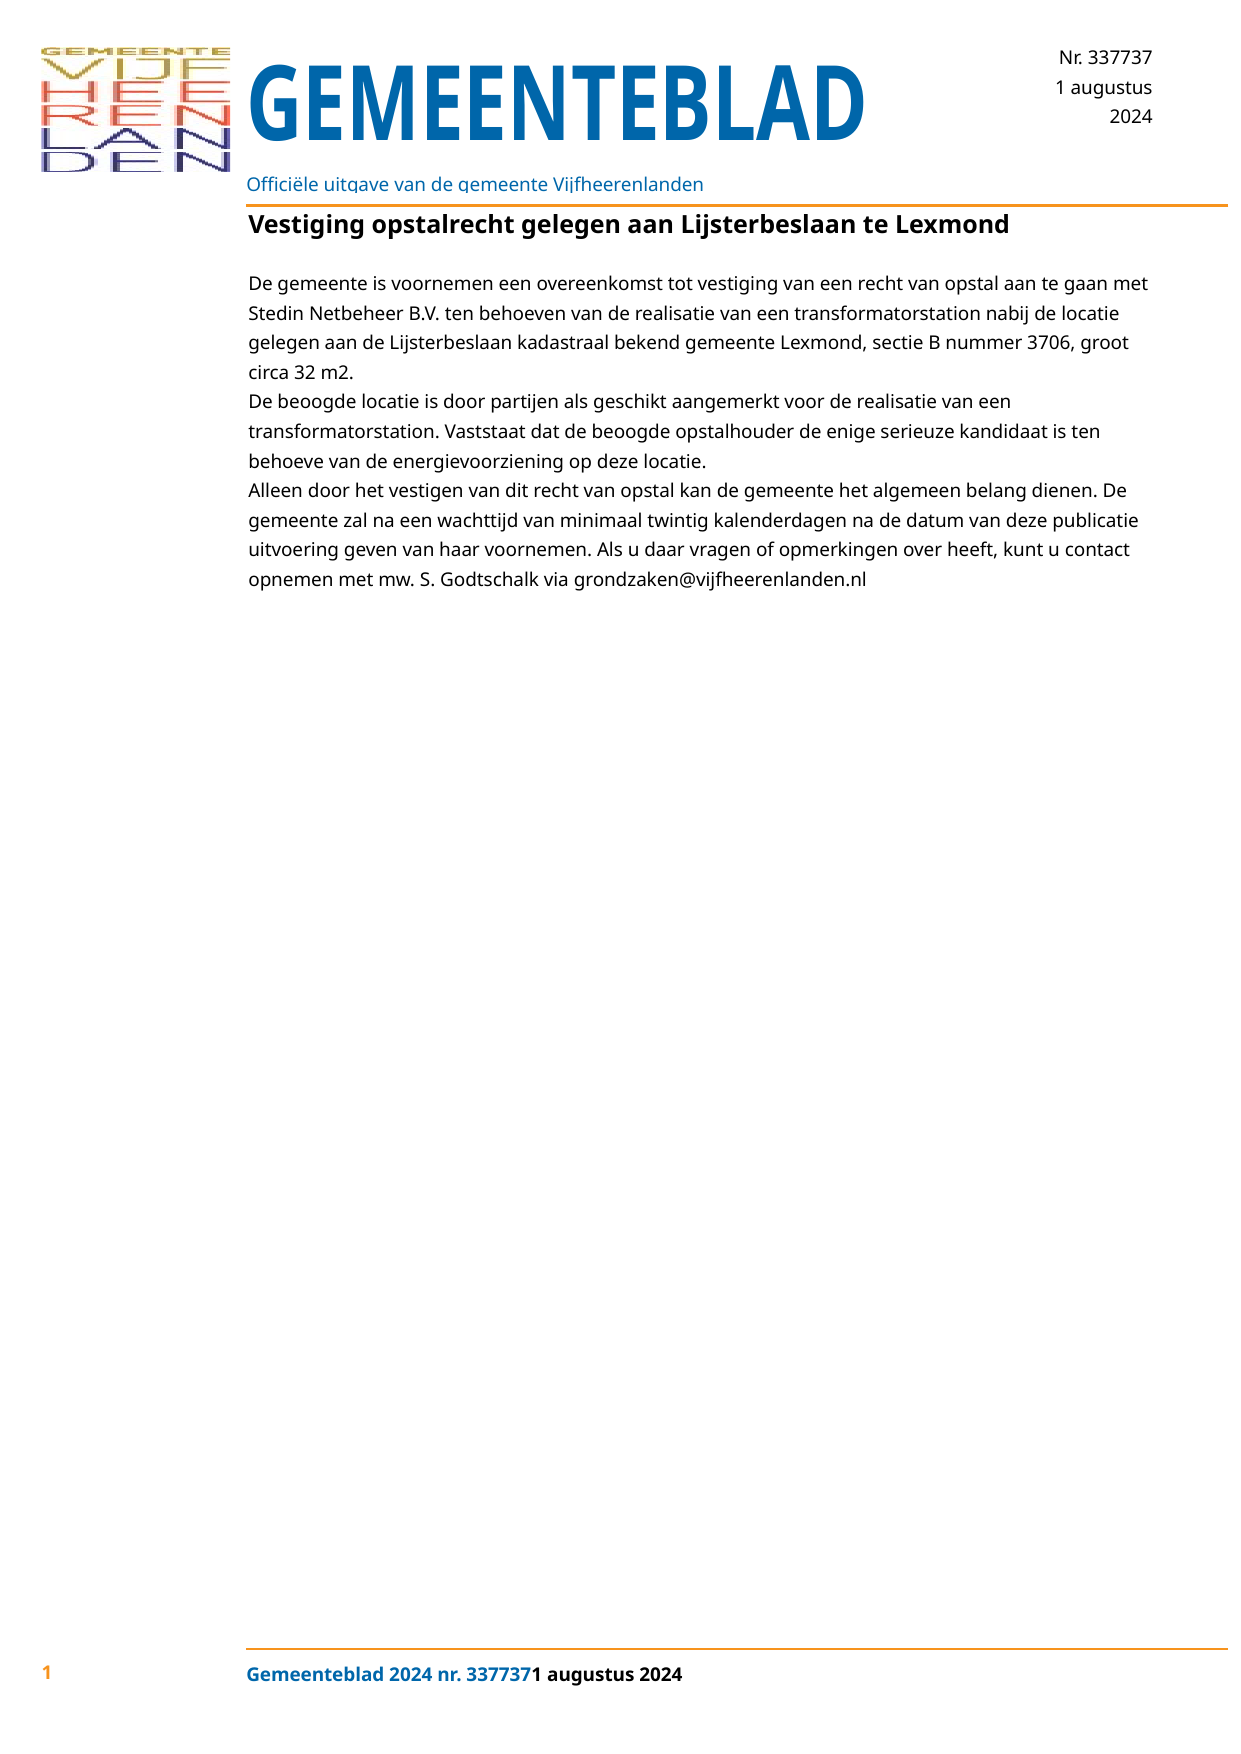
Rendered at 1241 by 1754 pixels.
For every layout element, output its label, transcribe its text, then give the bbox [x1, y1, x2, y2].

picture [41, 47, 231, 172]
text Vestiging opstalrecht gelegen aan Lijsterbeslaan te Lexmond [248, 207, 1152, 241]
text Alleen door het vestigen van dit recht van opstal kan de gemeente het algemeen belang dienen. De gemeente zal na een wachttijd van minimaal twintig kalenderdagen na de datum van deze publicatie uitvoering geven van haar voornemen. Als u daar vragen of opmerkingen over heeft, kunt u contact opnemen met mw. S. Godtschalk via grondzaken@vijfheerenlanden.nl [248, 477, 1152, 592]
text De gemeente is voornemen een overeenkomst tot vestiging van een recht van opstal aan te gaan met Stedin Netbeheer B.V. ten behoeven van de realisatie van een transformatorstation nabij de locatie gelegen aan de Lijsterbeslaan kadastraal bekend gemeente Lexmond, sectie B nummer 3706, groot circa 32 m2. [248, 270, 1152, 385]
text De beoogde locatie is door partijen als geschikt aangemerkt voor de realisatie van een transformatorstation. Vaststaat dat de beoogde opstalhouder de enige serieuze kandidaat is ten behoeve van de energievoorziening op deze locatie. [248, 389, 1152, 473]
